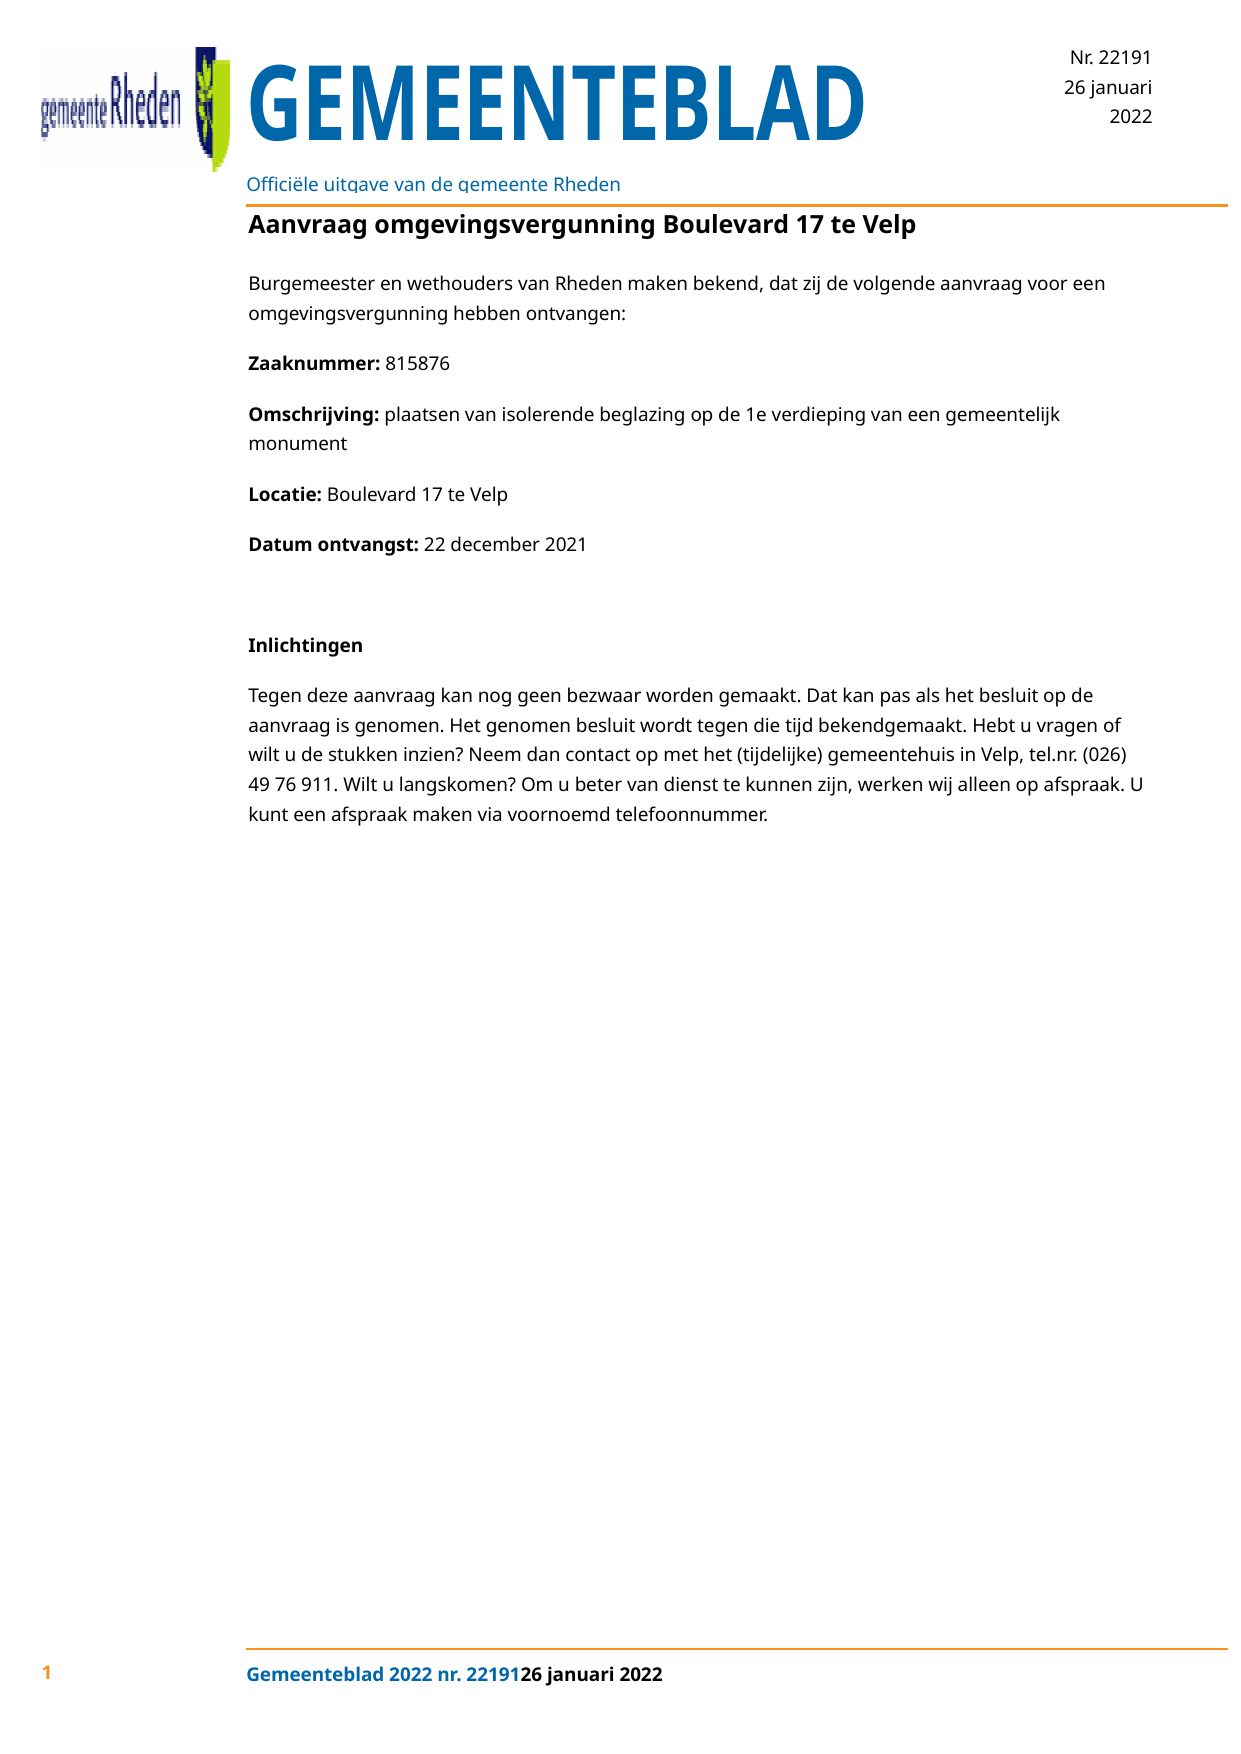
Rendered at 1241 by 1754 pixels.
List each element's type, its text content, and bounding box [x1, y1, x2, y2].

text Omschrijving: plaatsen van isolerende beglazing op de 1e verdieping van een gemeentelijk monument [248, 401, 1152, 456]
text Aanvraag omgevingsvergunning Boulevard 17 te Velp [248, 207, 1152, 241]
text Datum ontvangst: 22 december 2021 [248, 531, 1152, 557]
picture [41, 47, 231, 172]
text Zaaknummer: 815876 [248, 350, 1152, 376]
text Locatie: Boulevard 17 te Velp [248, 481, 1152, 506]
text Burgemeester en wethouders van Rheden maken bekend, dat zij de volgende aanvraag voor een omgevingsvergunning hebben ontvangen: [248, 270, 1152, 326]
text Inlichtingen [248, 632, 1152, 658]
text Tegen deze aanvraag kan nog geen bezwaar worden gemaakt. Dat kan pas als het besluit op de aanvraag is genomen. Het genomen besluit wordt tegen die tijd bekendgemaakt. Hebt u vragen of wilt u de stukken inzien? Neem dan contact op met het (tijdelijke) gemeentehuis in Velp, tel.nr. (026) 49 76 911. Wilt u langskomen? Om u beter van dienst te kunnen zijn, werken wij alleen op afspraak. U kunt een afspraak maken via voornoemd telefoonnummer. [248, 682, 1152, 826]
